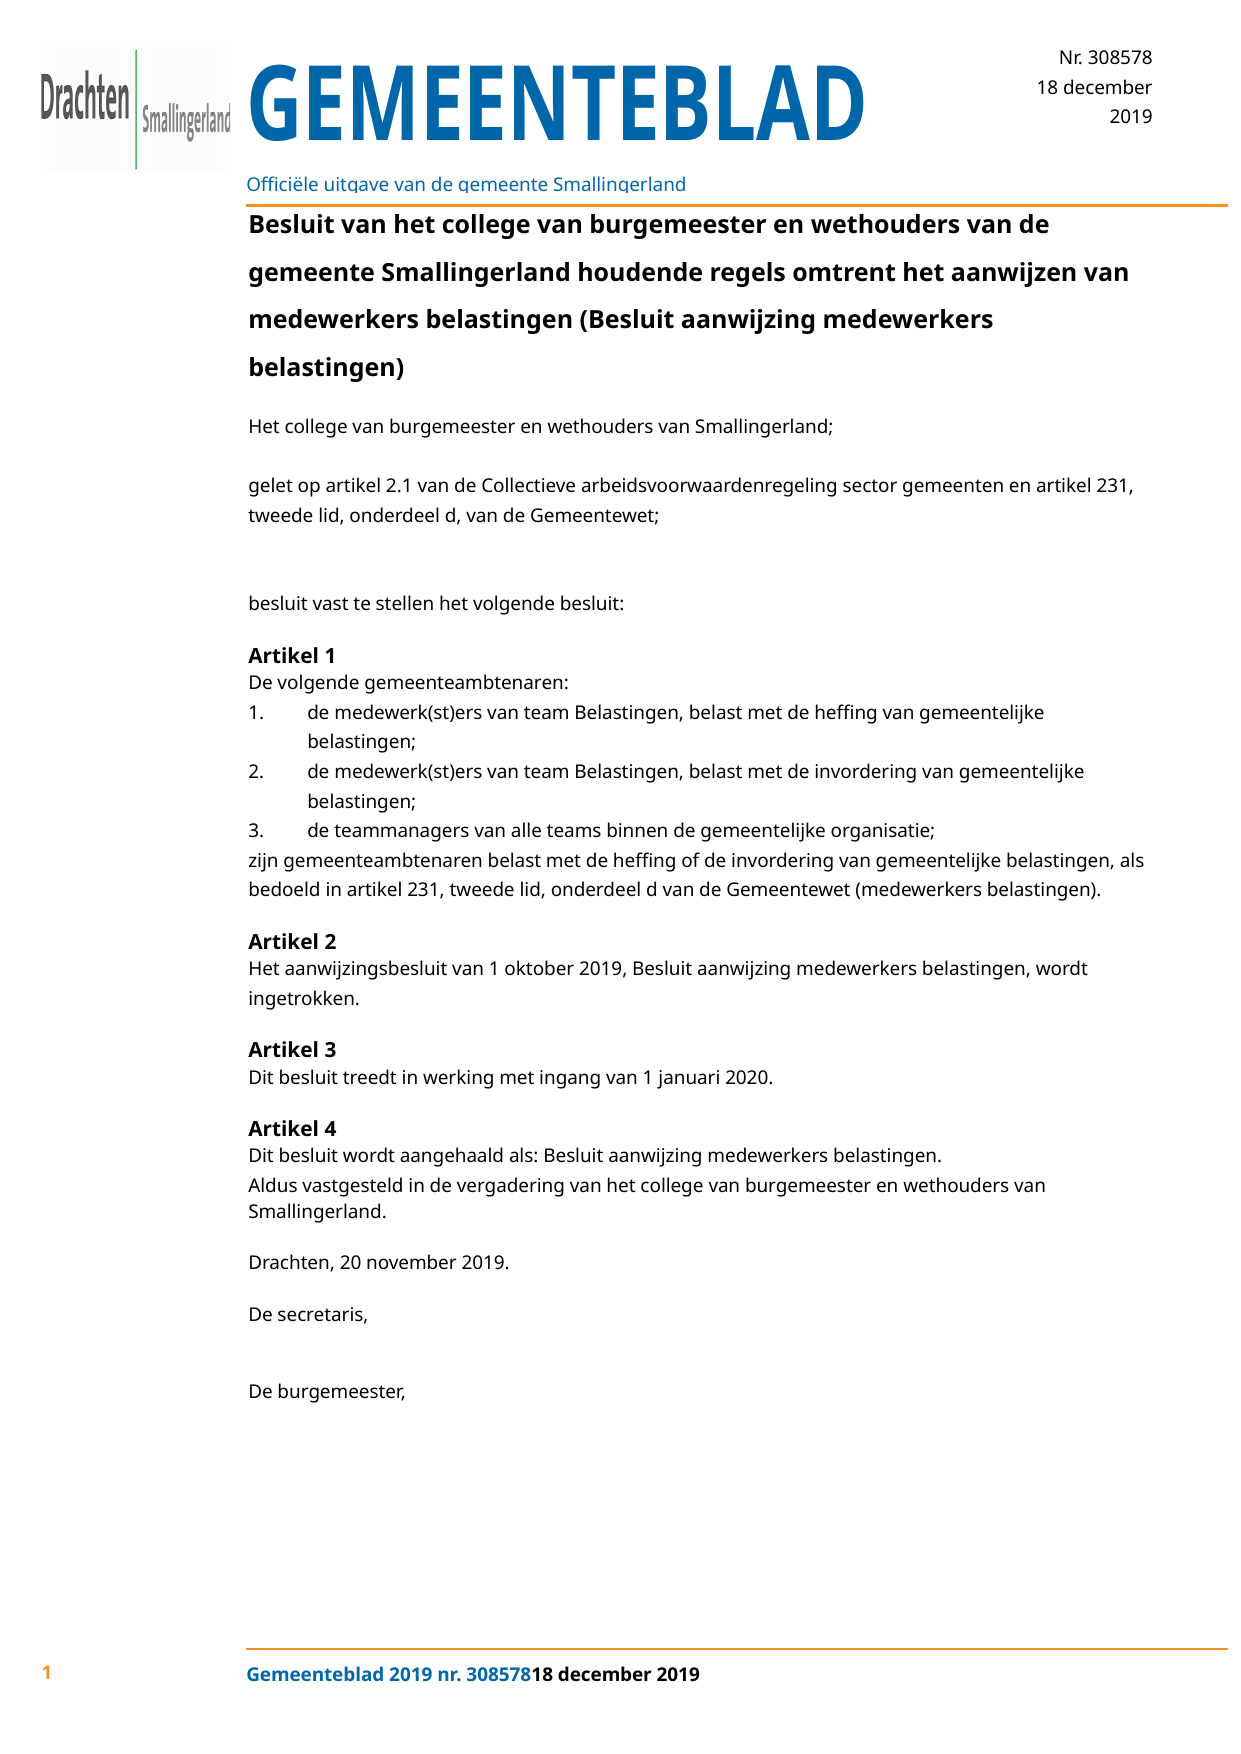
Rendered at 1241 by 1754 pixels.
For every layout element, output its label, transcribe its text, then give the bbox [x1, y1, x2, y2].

text Artikel 4 [248, 1114, 1152, 1143]
text Artikel 1 [248, 641, 1152, 669]
list de medewerk(st)ers van team Belastingen, belast met de invordering van gemeentelijke belastingen; [248, 758, 1152, 813]
list de medewerk(st)ers van team Belastingen, belast met de heffing van gemeentelijke belastingen; [248, 699, 1152, 754]
text Drachten, 20 november 2019. [248, 1249, 1152, 1275]
text Aldus vastgesteld in de vergadering van het college van burgemeester en wethouders van Smallingerland. [248, 1172, 1152, 1224]
text De volgende gemeenteambtenaren: [248, 669, 1152, 695]
text besluit vast te stellen het volgende besluit: [248, 591, 1152, 616]
text De burgemeester, [248, 1378, 1152, 1404]
text gelet op artikel 2.1 van de Collectieve arbeidsvoorwaardenregeling sector gemeenten en artikel 231, tweede lid, onderdeel d, van de Gemeentewet; [248, 472, 1152, 528]
text Het college van burgemeester en wethouders van Smallingerland; [248, 413, 1152, 439]
text Besluit van het college van burgemeester en wethouders van de gemeente Smallingerland houdende regels omtrent het aanwijzen van medewerkers belastingen (Besluit aanwijzing medewerkers belastingen) [248, 207, 1152, 384]
text De secretaris, [248, 1301, 1152, 1327]
text Dit besluit treedt in werking met ingang van 1 januari 2020. [248, 1064, 1152, 1089]
text Het aanwijzingsbesluit van 1 oktober 2019, Besluit aanwijzing medewerkers belastingen, wordt ingetrokken. [248, 955, 1152, 1011]
text Artikel 2 [248, 927, 1152, 955]
text Dit besluit wordt aangehaald als: Besluit aanwijzing medewerkers belastingen. [248, 1143, 1152, 1168]
list de teammanagers van alle teams binnen de gemeentelijke organisatie; [248, 817, 1152, 843]
text zijn gemeenteambtenaren belast met de heffing of de invordering van gemeentelijke belastingen, als bedoeld in artikel 231, tweede lid, onderdeel d van de Gemeentewet (medewerkers belastingen). [248, 847, 1152, 902]
picture [41, 47, 231, 172]
text Artikel 3 [248, 1035, 1152, 1064]
